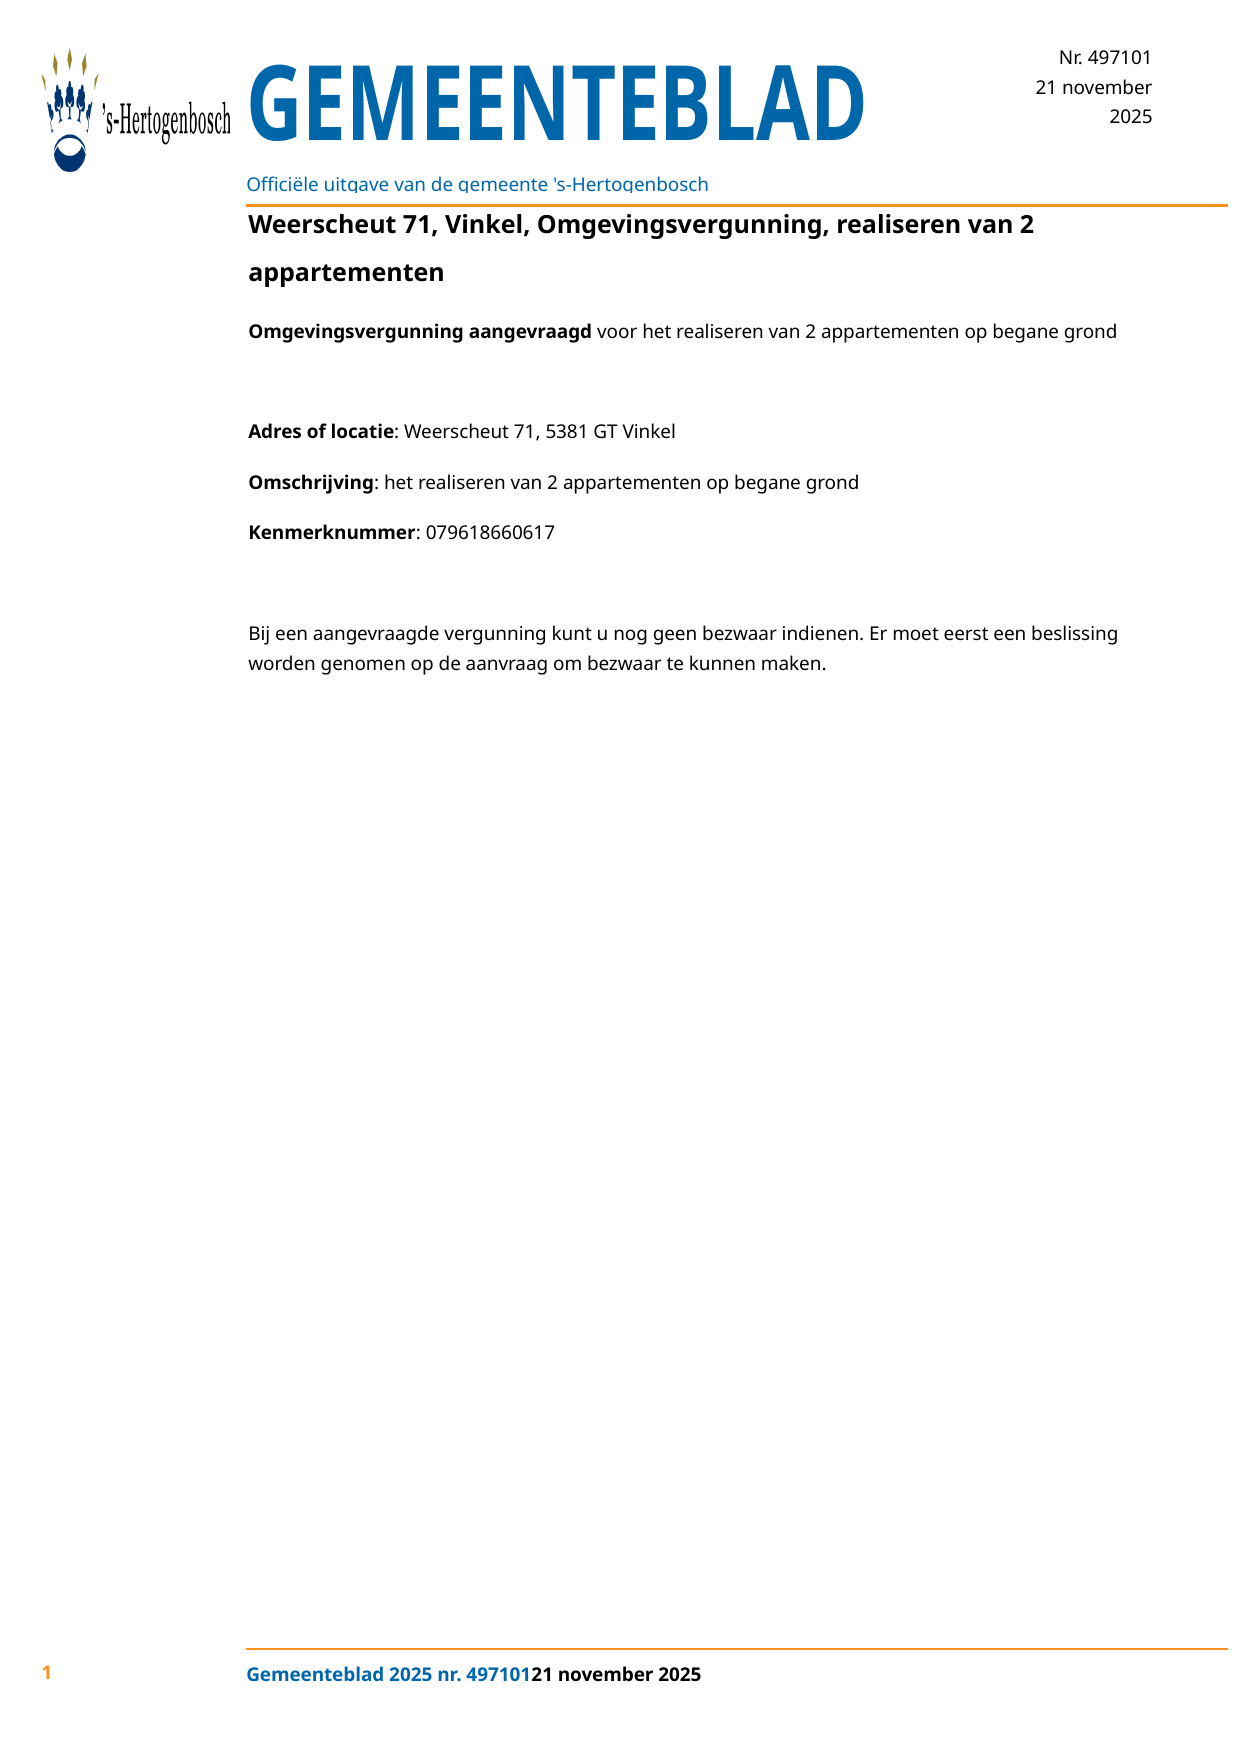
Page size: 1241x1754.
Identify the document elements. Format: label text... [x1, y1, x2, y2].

text Bij een aangevraagde vergunning kunt u nog geen bezwaar indienen. Er moet eerst een beslissing worden genomen op de aanvraag om bezwaar te kunnen maken. [248, 620, 1152, 676]
text Omschrijving: het realiseren van 2 appartementen op begane grond [248, 469, 1152, 495]
picture [41, 47, 231, 172]
text Kenmerknummer: 079618660617 [248, 519, 1152, 545]
text Weerscheut 71, Vinkel, Omgevingsvergunning, realiseren van 2 appartementen [248, 207, 1152, 288]
text Adres of locatie: Weerscheut 71, 5381 GT Vinkel [248, 419, 1152, 444]
text Omgevingsvergunning aangevraagd voor het realiseren van 2 appartementen op begane grond [248, 318, 1152, 344]
